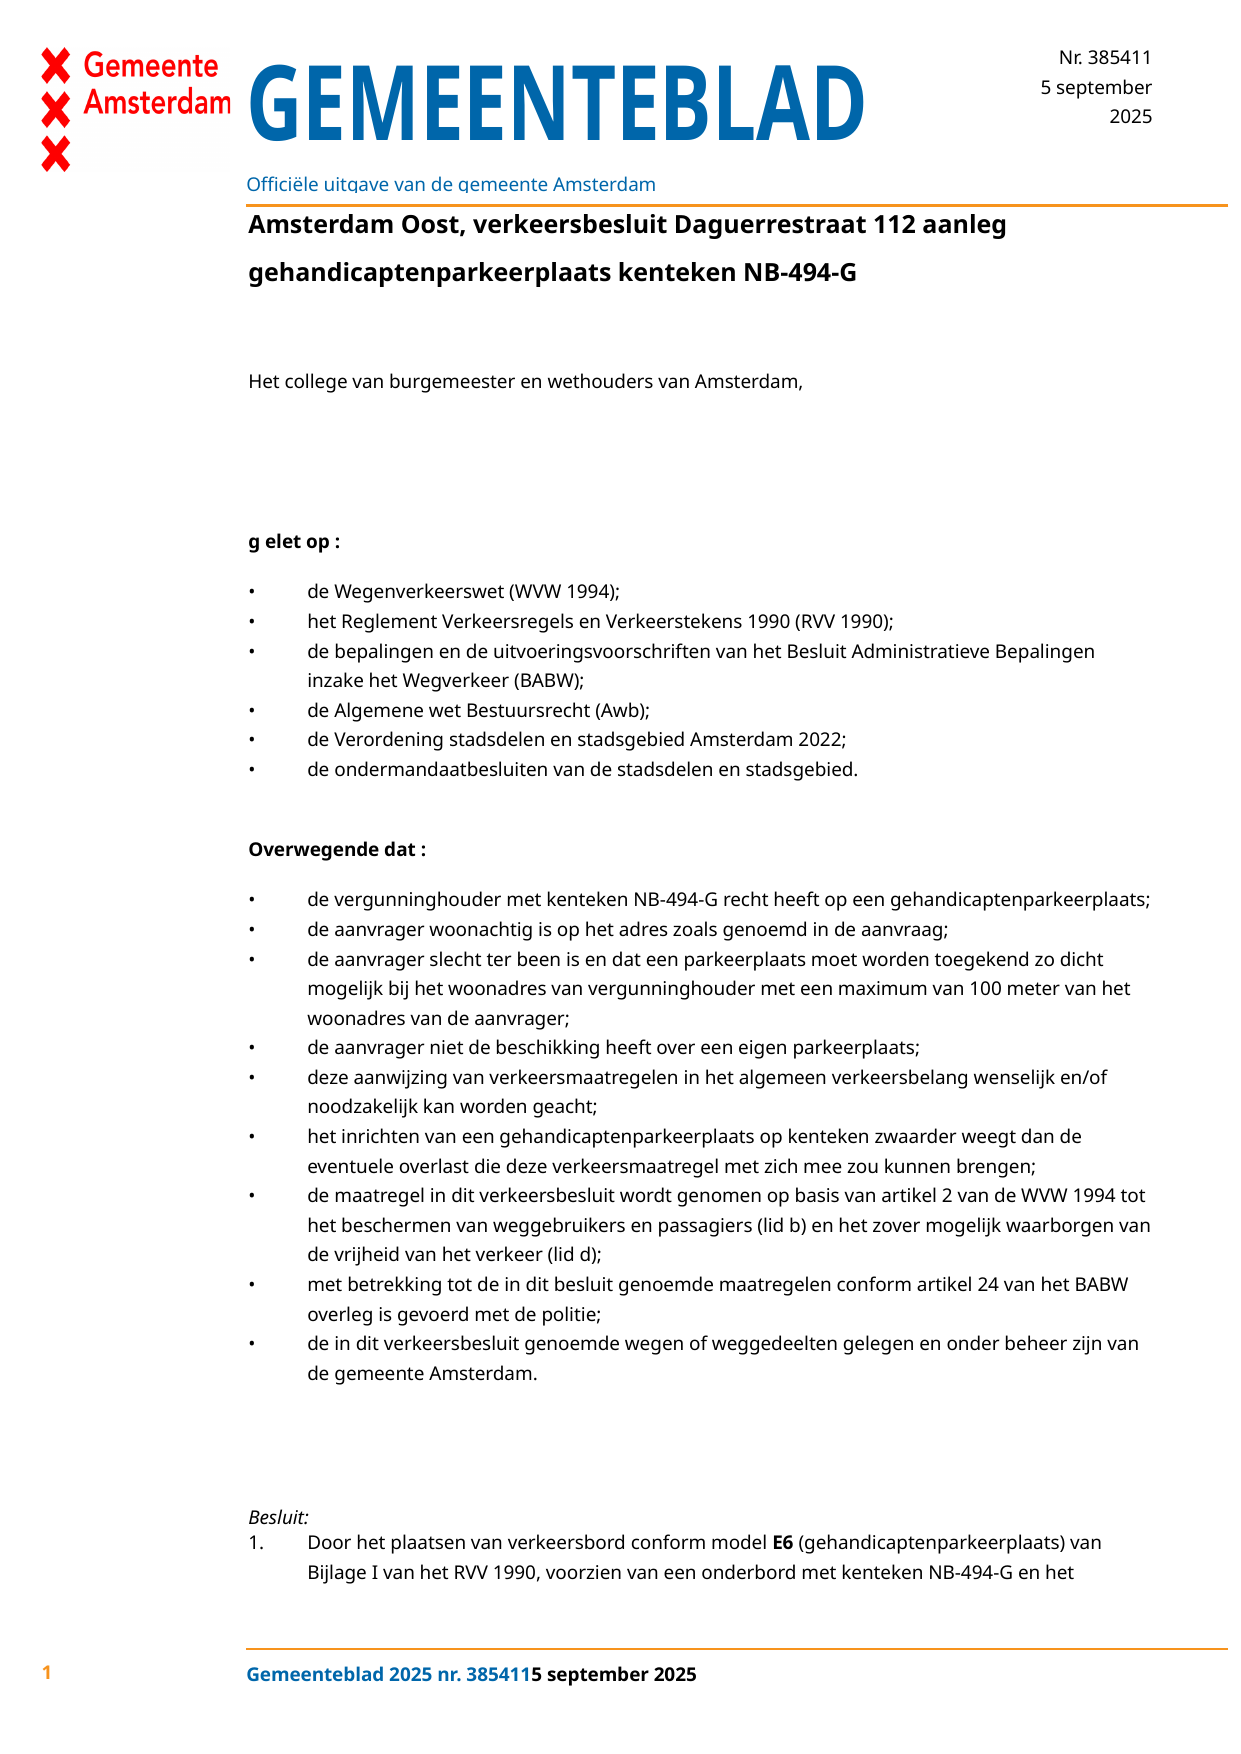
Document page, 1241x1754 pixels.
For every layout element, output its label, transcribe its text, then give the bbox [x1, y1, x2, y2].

picture [41, 47, 231, 172]
text g elet op : [248, 528, 1152, 554]
list de Wegenverkeerswet (WVW 1994); [248, 579, 1152, 604]
list de aanvrager woonachtig is op het adres zoals genoemd in de aanvraag; [248, 916, 1152, 942]
list de aanvrager slecht ter been is en dat een parkeerplaats moet worden toegekend zo dicht mogelijk bij het woonadres van vergunninghouder met een maximum van 100 meter van het woonadres van de aanvrager; [248, 946, 1152, 1031]
list de Algemene wet Bestuursrecht (Awb); [248, 697, 1152, 723]
list de maatregel in dit verkeersbesluit wordt genomen op basis van artikel 2 van de WVW 1994 tot het beschermen van weggebruikers en passagiers (lid b) en het zover mogelijk waarborgen van de vrijheid van het verkeer (lid d); [248, 1182, 1152, 1267]
list deze aanwijzing van verkeersmaatregelen in het algemeen verkeersbelang wenselijk en/of noodzakelijk kan worden geacht; [248, 1064, 1152, 1119]
list de in dit verkeersbesluit genoemde wegen of weggedeelten gelegen en onder beheer zijn van de gemeente Amsterdam. [248, 1330, 1152, 1386]
list de Verordening stadsdelen en stadsgebied Amsterdam 2022; [248, 727, 1152, 752]
list de vergunninghouder met kenteken NB-494-G recht heeft op een gehandicaptenparkeerplaats; [248, 887, 1152, 912]
list het Reglement Verkeersregels en Verkeerstekens 1990 (RVV 1990); [248, 608, 1152, 634]
text Besluit: [248, 1504, 1152, 1529]
list Door het plaatsen van verkeersbord conform model E6 (gehandicaptenparkeerplaats) van Bijlage I van het RVV 1990, voorzien van een onderbord met kenteken NB-494-G en het [248, 1529, 1152, 1585]
list de bepalingen en de uitvoeringsvoorschriften van het Besluit Administratieve Bepalingen inzake het Wegverkeer (BABW); [248, 638, 1152, 693]
text Overwegende dat : [248, 836, 1152, 862]
text Amsterdam Oost, verkeersbesluit Daguerrestraat 112 aanleg gehandicaptenparkeerplaats kenteken NB-494-G [248, 207, 1152, 288]
text Het college van burgemeester en wethouders van Amsterdam, [248, 368, 1152, 394]
list de ondermandaatbesluiten van de stadsdelen en stadsgebied. [248, 756, 1152, 782]
list de aanvrager niet de beschikking heeft over een eigen parkeerplaats; [248, 1034, 1152, 1060]
list het inrichten van een gehandicaptenparkeerplaats op kenteken zwaarder weegt dan de eventuele overlast die deze verkeersmaatregel met zich mee zou kunnen brengen; [248, 1123, 1152, 1178]
list met betrekking tot de in dit besluit genoemde maatregelen conform artikel 24 van het BABW overleg is gevoerd met de politie; [248, 1271, 1152, 1326]
